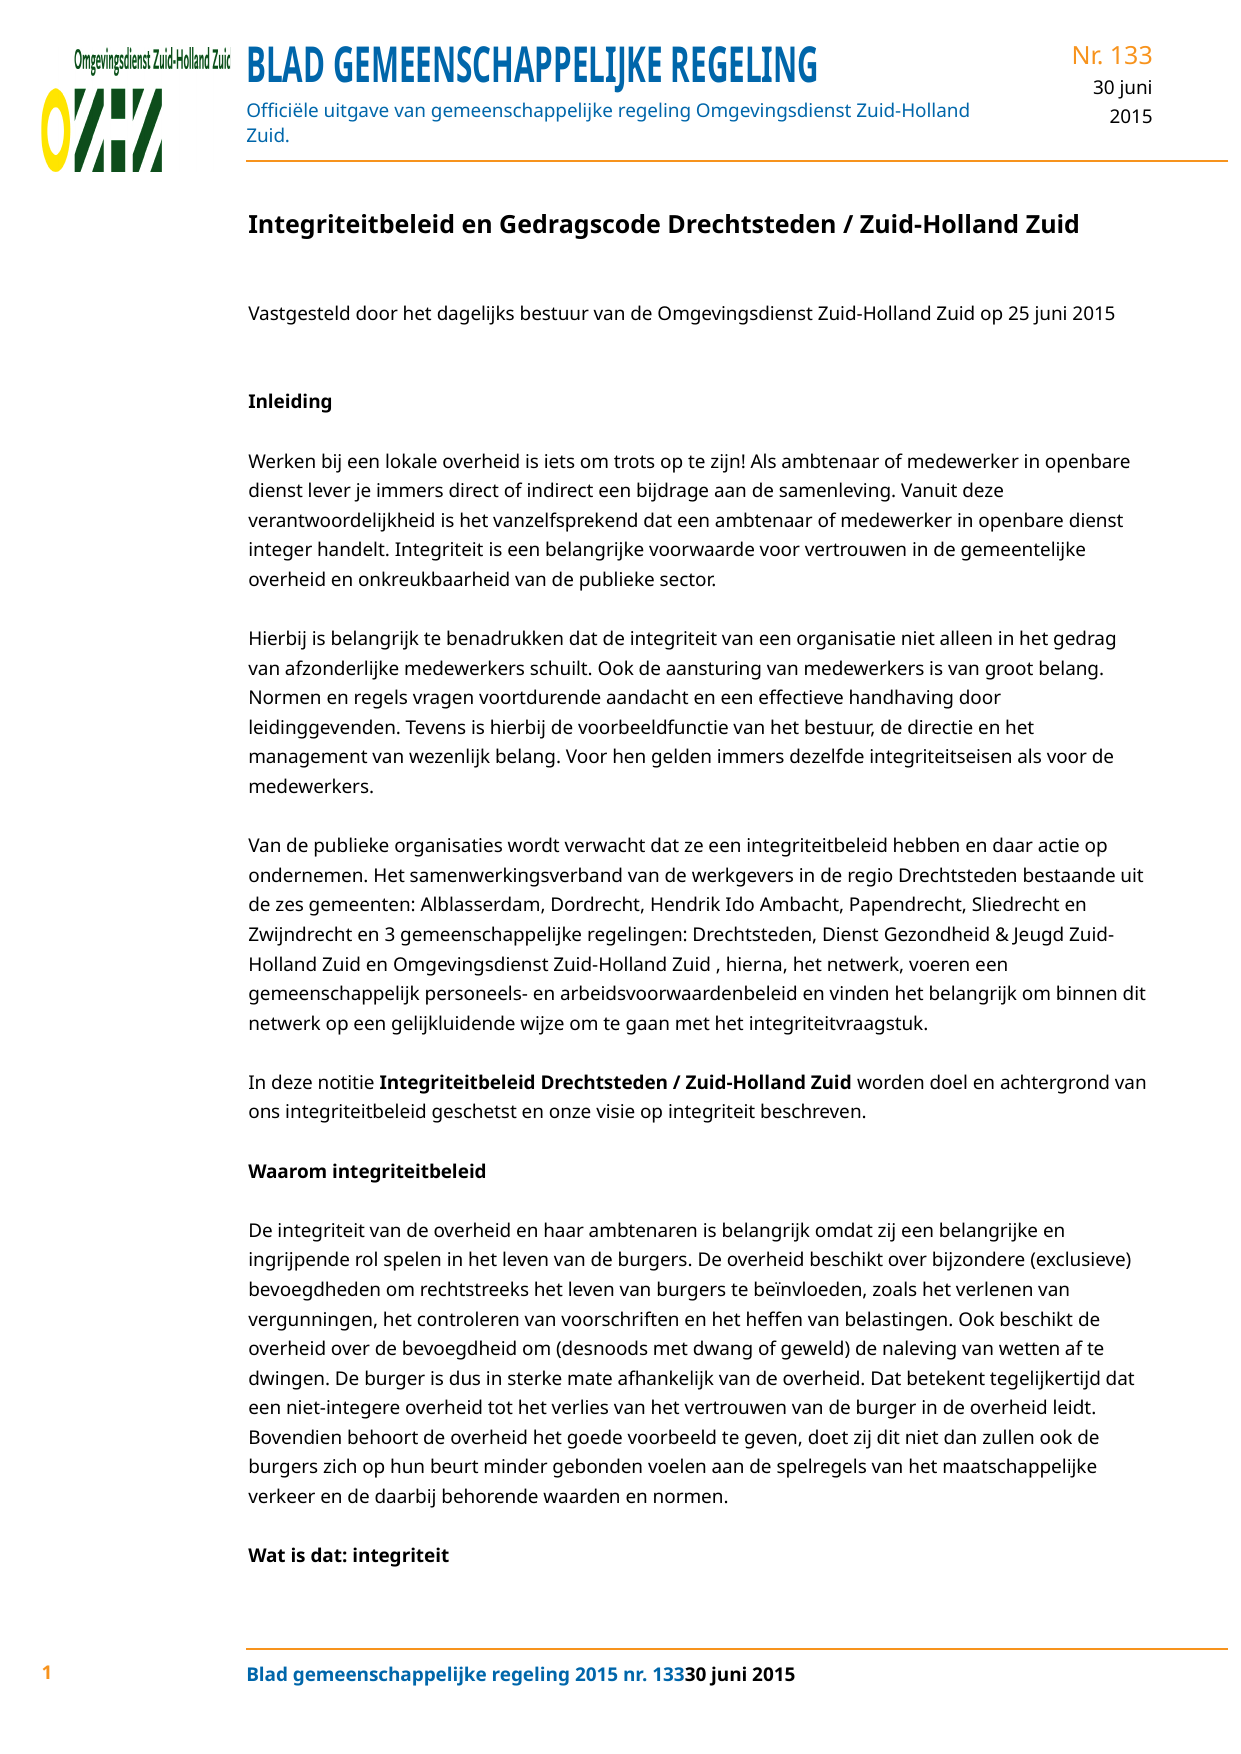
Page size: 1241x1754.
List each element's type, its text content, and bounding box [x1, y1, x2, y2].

text Werken bij een lokale overheid is iets om trots op te zijn! Als ambtenaar of medewerker in openbare dienst lever je immers direct of indirect een bijdrage aan de samenleving. Vanuit deze verantwoordelijkheid is het vanzelfsprekend dat een ambtenaar of medewerker in openbare dienst integer handelt. Integriteit is een belangrijke voorwaarde voor vertrouwen in de gemeentelijke overheid en onkreukbaarheid van de publieke sector. [248, 448, 1152, 592]
text Hierbij is belangrijk te benadrukken dat de integriteit van een organisatie niet alleen in het gedrag van afzonderlijke medewerkers schuilt. Ook de aansturing van medewerkers is van groot belang. Normen en regels vragen voortdurende aandacht en een effectieve handhaving door leidinggevenden. Tevens is hierbij de voorbeeldfunctie van het bestuur, de directie en het management van wezenlijk belang. Voor hen gelden immers dezelfde integriteitseisen als voor de medewerkers. [248, 625, 1152, 799]
text Integriteitbeleid en Gedragscode Drechtsteden / Zuid-Holland Zuid [248, 207, 1152, 241]
text Waarom integriteitbeleid [248, 1158, 1152, 1183]
text De integriteit van de overheid en haar ambtenaren is belangrijk omdat zij een belangrijke en ingrijpende rol spelen in het leven van de burgers. De overheid beschikt over bijzondere (exclusieve) bevoegdheden om rechtstreeks het leven van burgers te beïnvloeden, zoals het verlenen van vergunningen, het controleren van voorschriften en het heffen van belastingen. Ook beschikt de overheid over de bevoegdheid om (desnoods met dwang of geweld) de naleving van wetten af te dwingen. De burger is dus in sterke mate afhankelijk van de overheid. Dat betekent tegelijkertijd dat een niet-integere overheid tot het verlies van het vertrouwen van de burger in de overheid leidt. Bovendien behoort de overheid het goede voorbeeld te geven, doet zij dit niet dan zullen ook de burgers zich op hun beurt minder gebonden voelen aan de spelregels van het maatschappelijke verkeer en de daarbij behorende waarden en normen. [248, 1217, 1152, 1509]
text Inleiding [248, 389, 1152, 414]
text In deze notitie Integriteitbeleid Drechtsteden / Zuid-Holland Zuid worden doel en achtergrond van ons integriteitbeleid geschetst en onze visie op integriteit beschreven. [248, 1069, 1152, 1124]
text Vastgesteld door het dagelijks bestuur van de Omgevingsdienst Zuid-Holland Zuid op 25 juni 2015 [248, 300, 1152, 326]
text Wat is dat: integriteit [248, 1542, 1152, 1568]
text Van de publieke organisaties wordt verwacht dat ze een integriteitbeleid hebben en daar actie op ondernemen. Het samenwerkingsverband van de werkgevers in de regio Drechtsteden bestaande uit de zes gemeenten: Alblasserdam, Dordrecht, Hendrik Ido Ambacht, Papendrecht, Sliedrecht en Zwijndrecht en 3 gemeenschappelijke regelingen: Drechtsteden, Dienst Gezondheid & Jeugd Zuid-Holland Zuid en Omgevingsdienst Zuid-Holland Zuid , hierna, het netwerk, voeren een gemeenschappelijk personeels- en arbeidsvoorwaardenbeleid en vinden het belangrijk om binnen dit netwerk op een gelijkluidende wijze om te gaan met het integriteitvraagstuk. [248, 832, 1152, 1036]
picture [41, 47, 231, 172]
